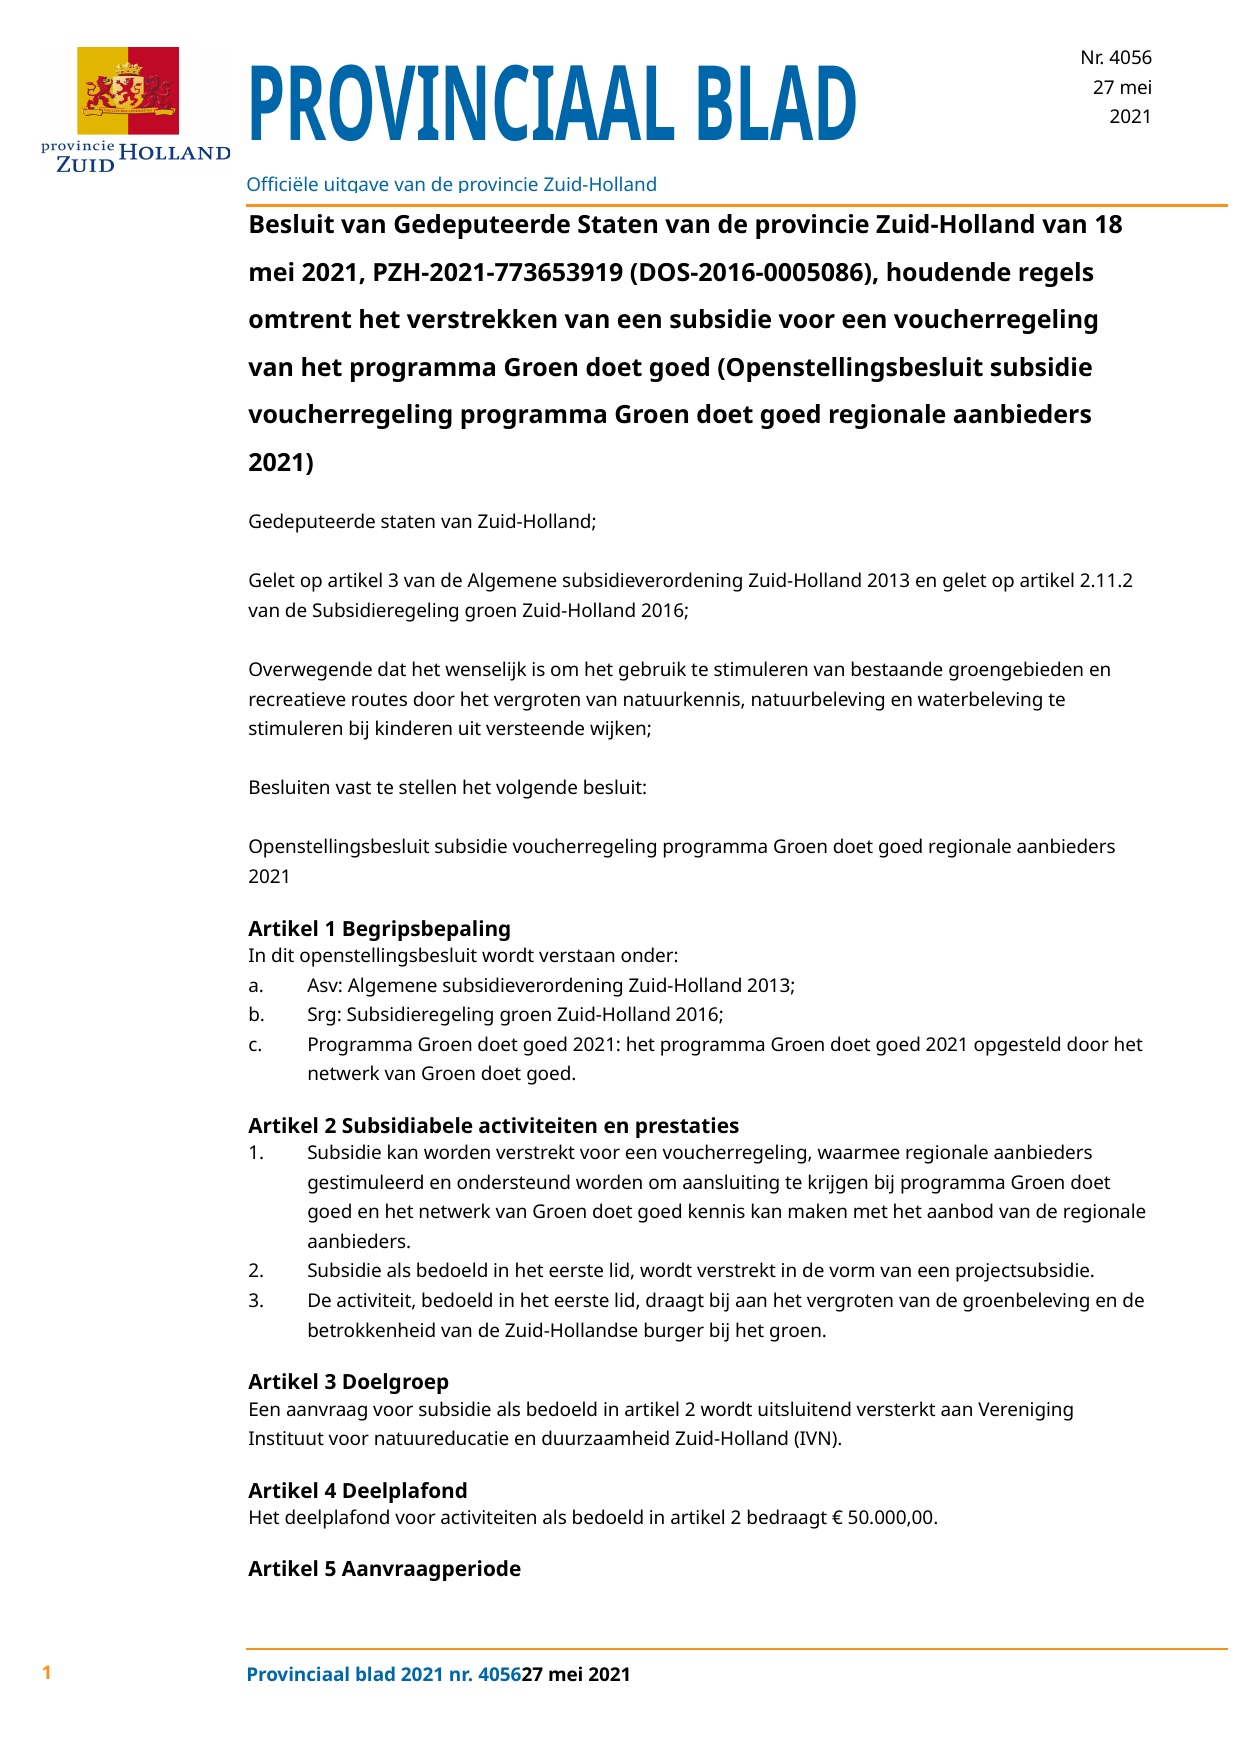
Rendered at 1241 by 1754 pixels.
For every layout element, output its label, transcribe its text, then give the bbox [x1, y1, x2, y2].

list Programma Groen doet goed 2021: het programma Groen doet goed 2021 opgesteld door het netwerk van Groen doet goed. [248, 1031, 1152, 1086]
text Artikel 4 Deelplafond [248, 1476, 1152, 1504]
picture [41, 47, 231, 172]
list Srg: Subsidieregeling groen Zuid-Holland 2016; [248, 1001, 1152, 1027]
text Overwegende dat het wenselijk is om het gebruik te stimuleren van bestaande groengebieden en recreatieve routes door het vergroten van natuurkennis, natuurbeleving en waterbeleving te stimuleren bij kinderen uit versteende wijken; [248, 656, 1152, 741]
text Artikel 1 Begripsbepaling [248, 914, 1152, 942]
text Artikel 5 Aanvraagperiode [248, 1554, 1152, 1583]
text Artikel 3 Doelgroep [248, 1367, 1152, 1396]
text Besluit van Gedeputeerde Staten van de provincie Zuid-Holland van 18 mei 2021, PZH-2021-773653919 (DOS-2016-0005086), houdende regels omtrent het verstrekken van een subsidie voor een voucherregeling van het programma Groen doet goed (Openstellingsbesluit subsidie voucherregeling programma Groen doet goed regionale aanbieders 2021) [248, 207, 1152, 479]
text In dit openstellingsbesluit wordt verstaan onder: [248, 942, 1152, 968]
text Het deelplafond voor activiteiten als bedoeld in artikel 2 bedraagt € 50.000,00. [248, 1504, 1152, 1530]
text Gedeputeerde staten van Zuid-Holland; [248, 508, 1152, 534]
text Openstellingsbesluit subsidie voucherregeling programma Groen doet goed regionale aanbieders 2021 [248, 834, 1152, 889]
text Besluiten vast te stellen het volgende besluit: [248, 774, 1152, 800]
list De activiteit, bedoeld in het eerste lid, draagt bij aan het vergroten van de groenbeleving en de betrokkenheid van de Zuid-Hollandse burger bij het groen. [248, 1287, 1152, 1343]
list Subsidie kan worden verstrekt voor een voucherregeling, waarmee regionale aanbieders gestimuleerd en ondersteund worden om aansluiting te krijgen bij programma Groen doet goed en het netwerk van Groen doet goed kennis kan maken met het aanbod van de regionale aanbieders. [248, 1139, 1152, 1254]
list Asv: Algemene subsidieverordening Zuid-Holland 2013; [248, 972, 1152, 997]
list Subsidie als bedoeld in het eerste lid, wordt verstrekt in de vorm van een projectsubsidie. [248, 1258, 1152, 1283]
text Artikel 2 Subsidiabele activiteiten en prestaties [248, 1111, 1152, 1139]
text Gelet op artikel 3 van de Algemene subsidieverordening Zuid-Holland 2013 en gelet op artikel 2.11.2 van de Subsidieregeling groen Zuid-Holland 2016; [248, 567, 1152, 623]
text Een aanvraag voor subsidie als bedoeld in artikel 2 wordt uitsluitend versterkt aan Vereniging Instituut voor natuureducatie en duurzaamheid Zuid-Holland (IVN). [248, 1396, 1152, 1451]
